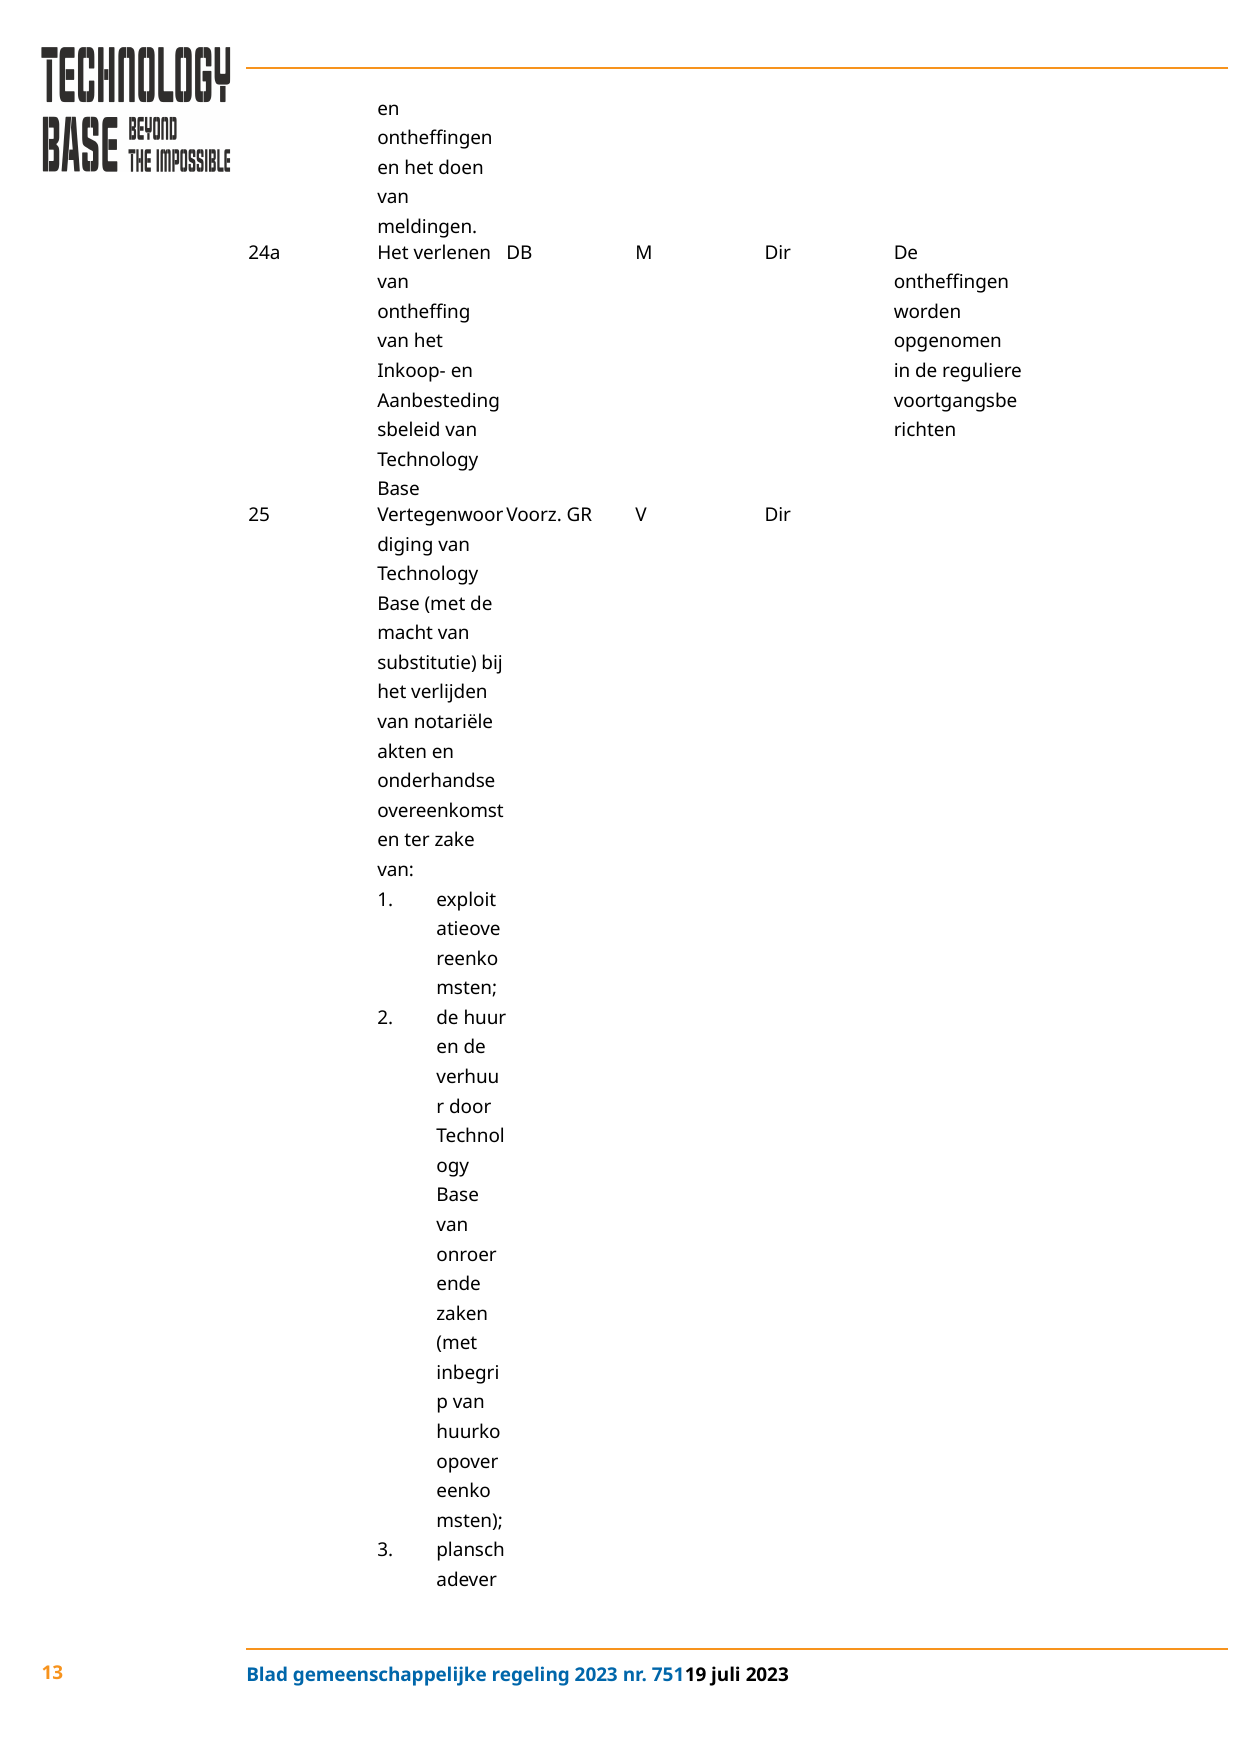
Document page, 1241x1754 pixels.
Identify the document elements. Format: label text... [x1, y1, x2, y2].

table_cell De ontheffingen worden opgenomen in de reguliere voortgangsberichten [894, 239, 1022, 501]
table_cell DB [506, 239, 635, 501]
table_cell [1023, 95, 1152, 239]
table_cell 25 [248, 501, 377, 1592]
table_cell [1023, 239, 1152, 501]
table_cell [248, 95, 377, 239]
table_cell [1023, 501, 1152, 1592]
table_cell Het verlenen van ontheffing van het Inkoop- en Aanbestedingsbeleid van Technology Base [377, 239, 506, 501]
table_cell Dir [764, 239, 893, 501]
table_cell [894, 501, 1022, 1592]
table_cell [894, 95, 1022, 239]
table_cell Dir [764, 501, 893, 1592]
table_cell [635, 95, 764, 239]
table_cell Voorz. GR [506, 501, 635, 1592]
table_cell M [635, 239, 764, 501]
table_cell Vertegenwoordiging van Technology Base (met de macht van substitutie) bij het verlijden van notariële akten en onderhandse overeenkomsten ter zake van: exploitatieovereenkomsten; de huur en de verhuur door Technology Base van onroerende zaken (met inbegrip van huurkoopovereenkomsten); planschadever [377, 501, 506, 1592]
table_cell [506, 95, 635, 239]
table_cell [764, 95, 893, 239]
table_cell V [635, 501, 764, 1592]
table_cell en ontheffingen en het doen van meldingen. [377, 95, 506, 239]
picture [41, 47, 231, 172]
table_cell 24a [248, 239, 377, 501]
